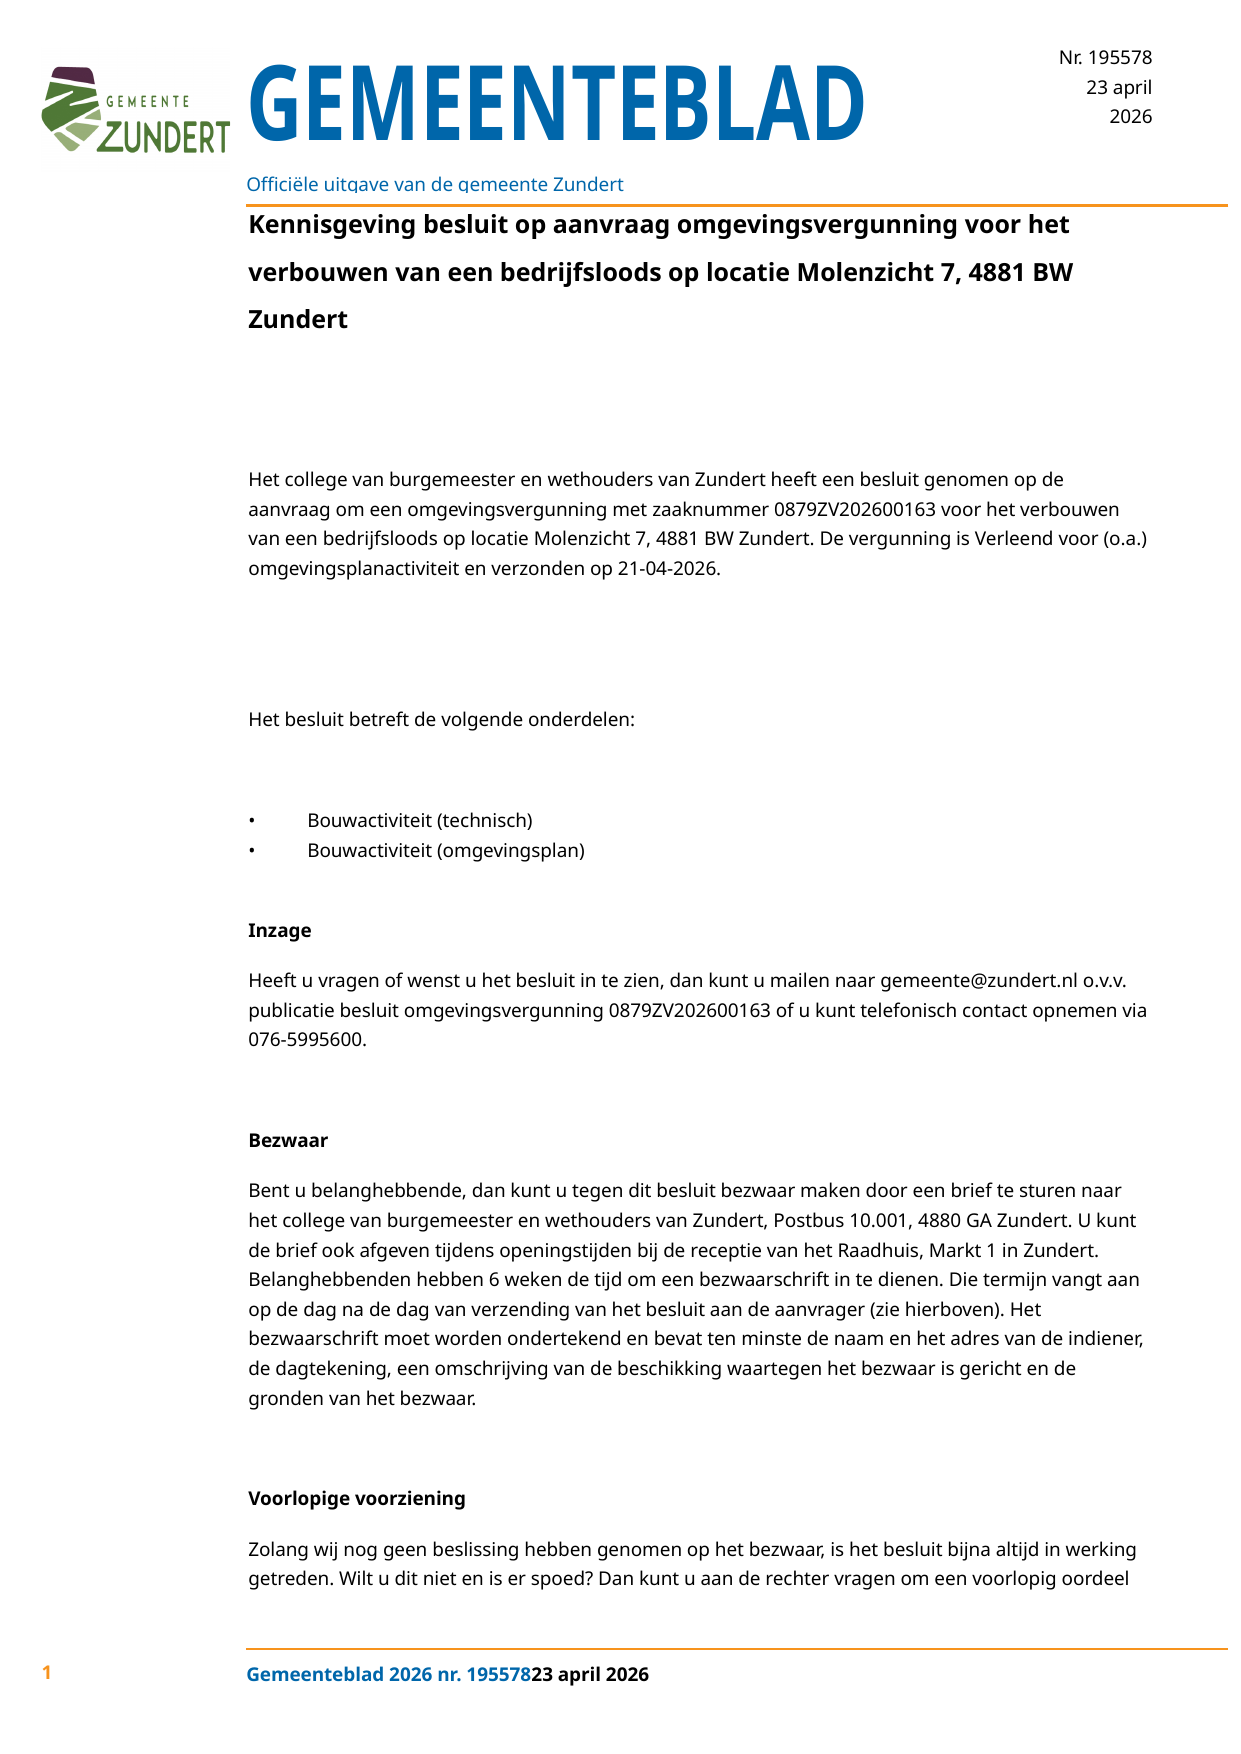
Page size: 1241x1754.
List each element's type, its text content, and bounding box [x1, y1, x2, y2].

text Zolang wij nog geen beslissing hebben genomen op het bezwaar, is het besluit bijna altijd in werking getreden. Wilt u dit niet en is er spoed? Dan kunt u aan de rechter vragen om een voorlopig oordeel [248, 1536, 1152, 1591]
text Inzage [248, 917, 1152, 942]
text Kennisgeving besluit op aanvraag omgevingsvergunning voor het verbouwen van een bedrijfsloods op locatie Molenzicht 7, 4881 BW Zundert [248, 207, 1152, 336]
text Het besluit betreft de volgende onderdelen: [248, 706, 1152, 732]
list Bouwactiviteit (omgevingsplan) [248, 837, 1152, 862]
text Bezwaar [248, 1127, 1152, 1153]
text Bent u belanghebbende, dan kunt u tegen dit besluit bezwaar maken door een brief te sturen naar het college van burgemeester en wethouders van Zundert, Postbus 10.001, 4880 GA Zundert. U kunt de brief ook afgeven tijdens openingstijden bij de receptie van het Raadhuis, Markt 1 in Zundert. Belanghebbenden hebben 6 weken de tijd om een bezwaarschrift in te dienen. Die termijn vangt aan op de dag na de dag van verzending van het besluit aan de aanvrager (zie hierboven). Het bezwaarschrift moet worden ondertekend en bevat ten minste de naam en het adres van de indiener, de dagtekening, een omschrijving van de beschikking waartegen het bezwaar is gericht en de gronden van het bezwaar. [248, 1178, 1152, 1410]
text Het college van burgemeester en wethouders van Zundert heeft een besluit genomen op de aanvraag om een omgevingsvergunning met zaaknummer 0879ZV202600163 voor het verbouwen van een bedrijfsloods op locatie Molenzicht 7, 4881 BW Zundert. De vergunning is Verleend voor (o.a.) omgevingsplanactiviteit en verzonden op 21-04-2026. [248, 466, 1152, 581]
text Voorlopige voorziening [248, 1486, 1152, 1511]
text Heeft u vragen of wenst u het besluit in te zien, dan kunt u mailen naar gemeente@zundert.nl o.v.v. publicatie besluit omgevingsvergunning 0879ZV202600163 of u kunt telefonisch contact opnemen via 076-5995600. [248, 967, 1152, 1052]
picture [41, 47, 231, 172]
list Bouwactiviteit (technisch) [248, 807, 1152, 833]
